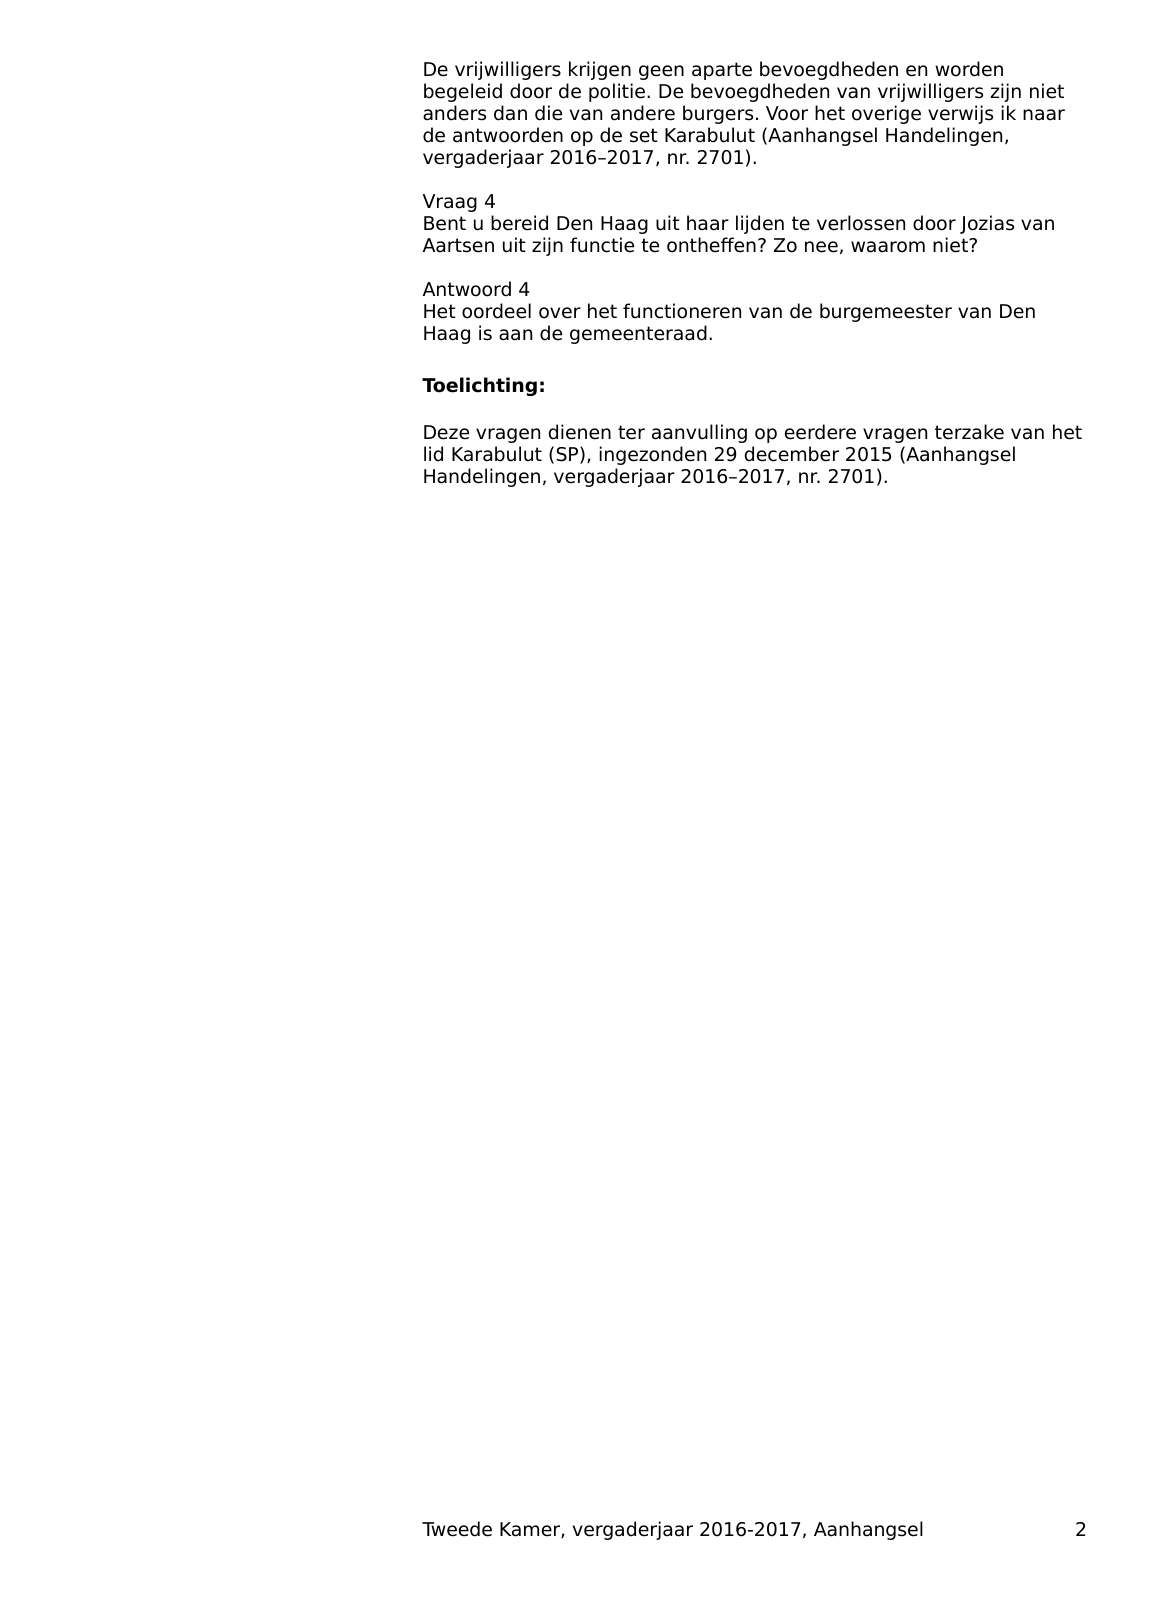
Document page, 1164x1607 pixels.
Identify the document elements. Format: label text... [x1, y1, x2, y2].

text Deze vragen dienen ter aanvulling op eerdere vragen terzake van het lid Karabulut (SP), ingezonden 29 december 2015 (Aanhangsel Handelingen, vergaderjaar 2016–2017, nr. 2701). [422, 422, 1087, 488]
text Vraag 4 [422, 191, 1087, 213]
subtitle Toelichting: [422, 375, 1087, 397]
text Bent u bereid Den Haag uit haar lijden te verlossen door Jozias van Aartsen uit zijn functie te ontheffen? Zo nee, waarom niet? [422, 213, 1087, 257]
text Het oordeel over het functioneren van de burgemeester van Den Haag is aan de gemeenteraad. [422, 301, 1087, 345]
text De vrijwilligers krijgen geen aparte bevoegdheden en worden begeleid door de politie. De bevoegdheden van vrijwilligers zijn niet anders dan die van andere burgers. Voor het overige verwijs ik naar de antwoorden op de set Karabulut (Aanhangsel Handelingen, vergaderjaar 2016–2017, nr. 2701). [422, 59, 1087, 169]
text Antwoord 4 [422, 279, 1087, 301]
